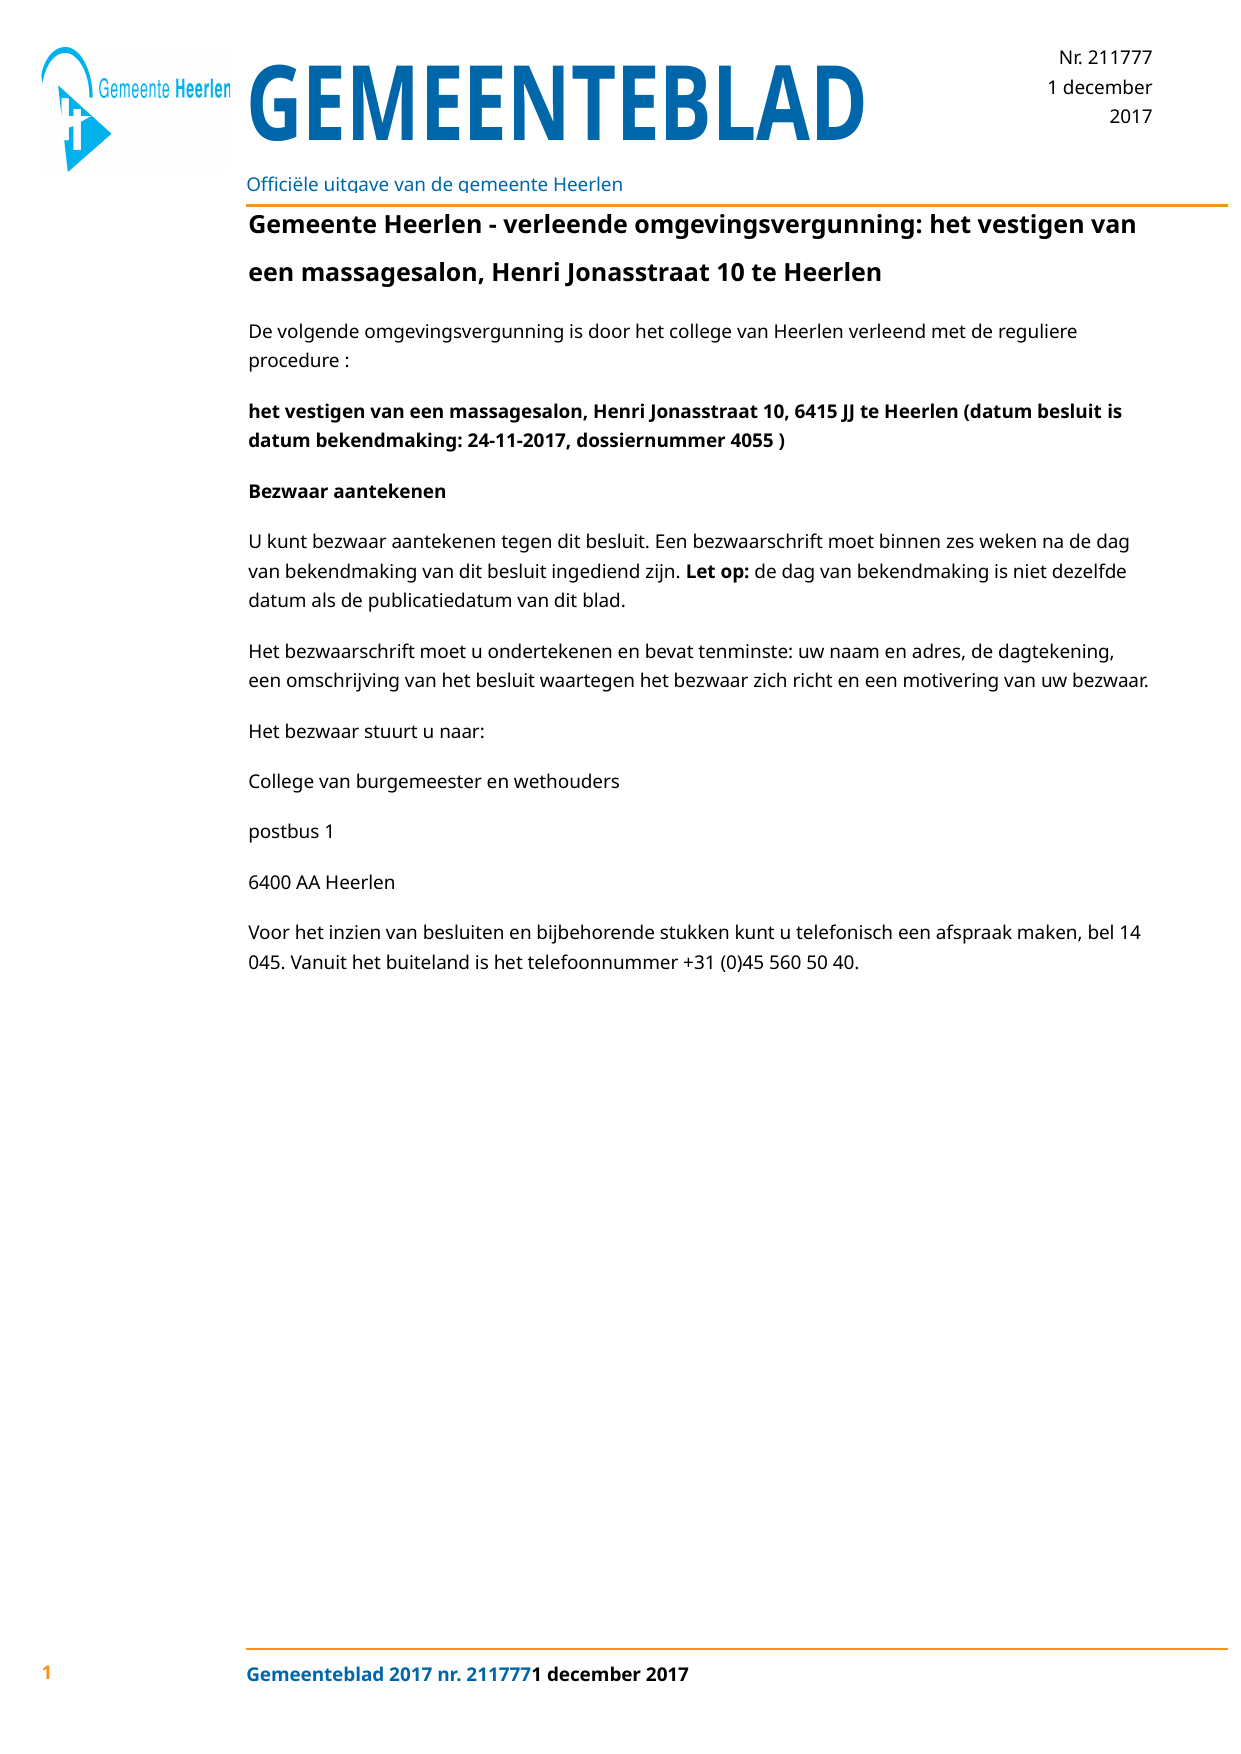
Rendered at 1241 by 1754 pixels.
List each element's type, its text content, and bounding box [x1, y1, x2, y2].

picture [41, 47, 231, 172]
text U kunt bezwaar aantekenen tegen dit besluit. Een bezwaarschrift moet binnen zes weken na de dag van bekendmaking van dit besluit ingediend zijn. Let op: de dag van bekendmaking is niet dezelfde datum als de publicatiedatum van dit blad. [248, 528, 1152, 613]
text Bezwaar aantekenen [248, 478, 1152, 504]
text Het bezwaarschrift moet u ondertekenen en bevat tenminste: uw naam en adres, de dagtekening, een omschrijving van het besluit waartegen het bezwaar zich richt en een motivering van uw bezwaar. [248, 638, 1152, 693]
text Gemeente Heerlen - verleende omgevingsvergunning: het vestigen van een massagesalon, Henri Jonasstraat 10 te Heerlen [248, 207, 1152, 288]
text Het bezwaar stuurt u naar: [248, 718, 1152, 744]
text De volgende omgevingsvergunning is door het college van Heerlen verleend met de reguliere procedure : [248, 318, 1152, 373]
text College van burgemeester en wethouders [248, 768, 1152, 794]
text het vestigen van een massagesalon, Henri Jonasstraat 10, 6415 JJ te Heerlen (datum besluit is datum bekendmaking: 24-11-2017, dossiernummer 4055 ) [248, 398, 1152, 453]
text 6400 AA Heerlen [248, 869, 1152, 895]
text postbus 1 [248, 819, 1152, 844]
picture [41, 47, 58, 70]
text Voor het inzien van besluiten en bijbehorende stukken kunt u telefonisch een afspraak maken, bel 14 045. Vanuit het buiteland is het telefoonnummer +31 (0)45 560 50 40. [248, 919, 1152, 975]
